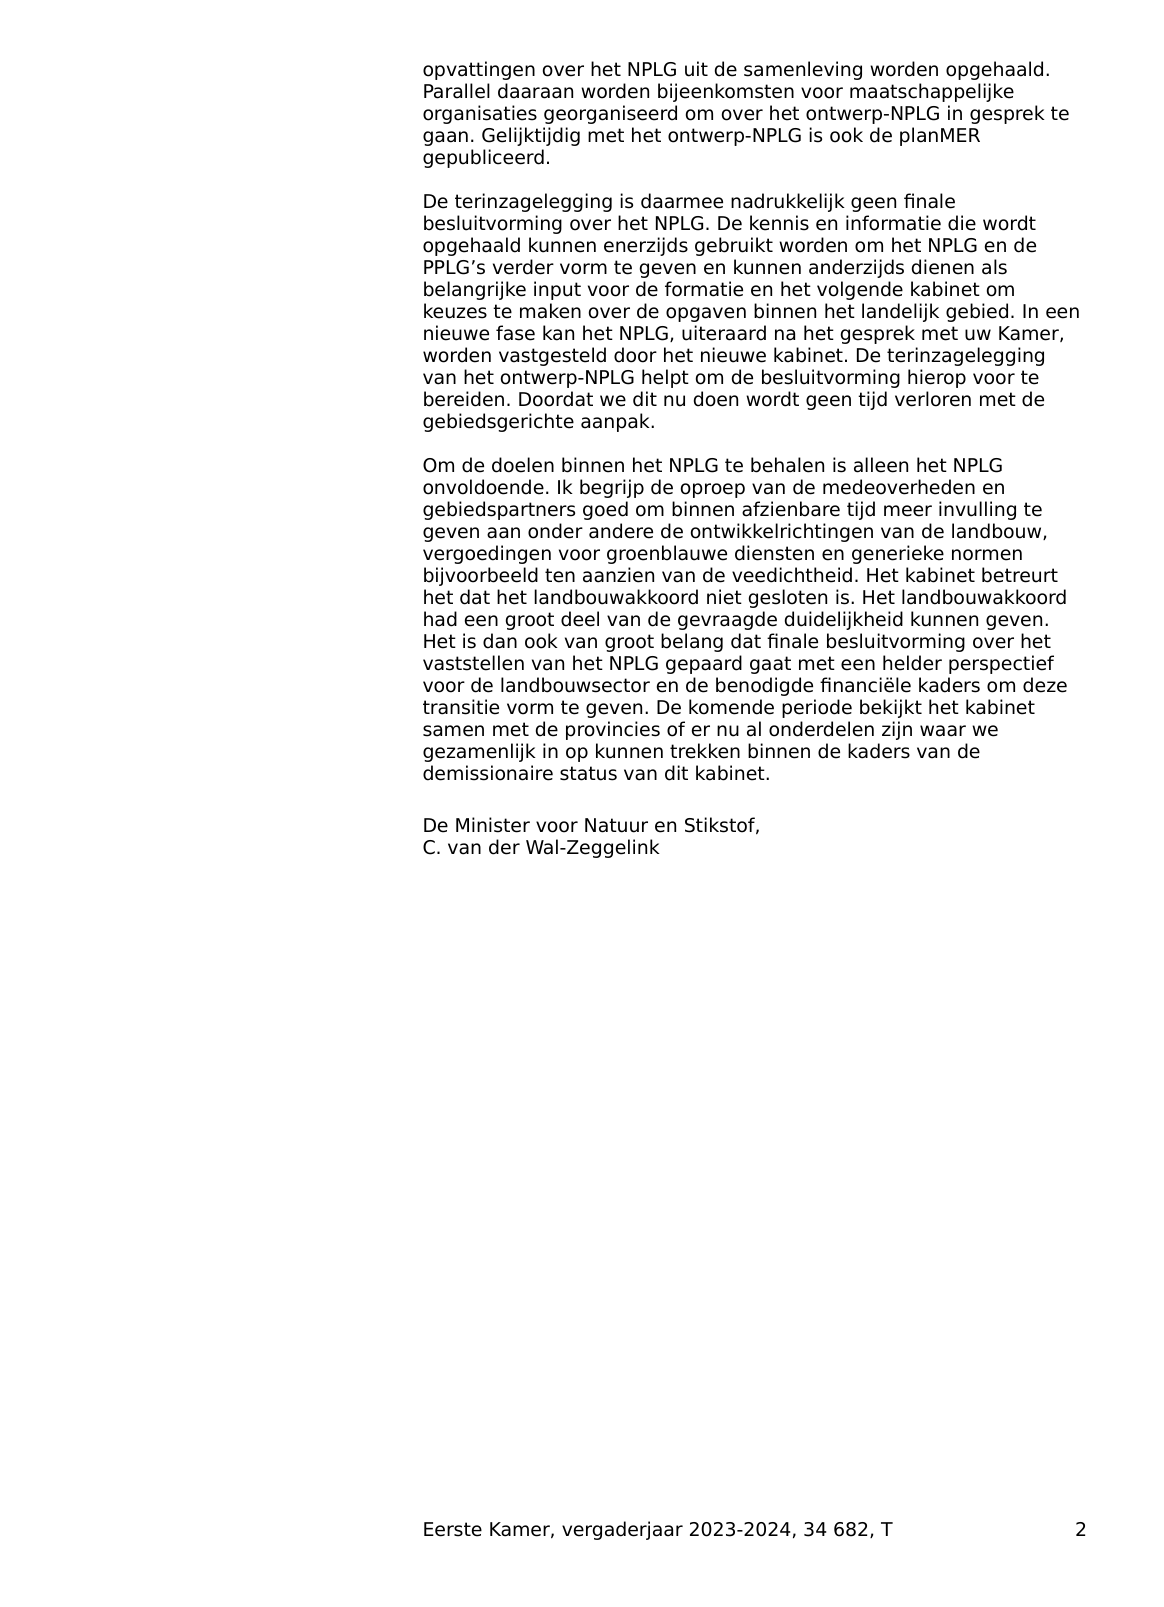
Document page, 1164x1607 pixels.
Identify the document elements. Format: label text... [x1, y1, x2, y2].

text Om de doelen binnen het NPLG te behalen is alleen het NPLG onvoldoende. Ik begrijp de oproep van de medeoverheden en gebiedspartners goed om binnen afzienbare tijd meer invulling te geven aan onder andere de ontwikkelrichtingen van de landbouw, vergoedingen voor groenblauwe diensten en generieke normen bijvoorbeeld ten aanzien van de veedichtheid. Het kabinet betreurt het dat het landbouwakkoord niet gesloten is. Het landbouwakkoord had een groot deel van de gevraagde duidelijkheid kunnen geven. Het is dan ook van groot belang dat finale besluitvorming over het vaststellen van het NPLG gepaard gaat met een helder perspectief voor de landbouwsector en de benodigde financiële kaders om deze transitie vorm te geven. De komende periode bekijkt het kabinet samen met de provincies of er nu al onderdelen zijn waar we gezamenlijk in op kunnen trekken binnen de kaders van de demissionaire status van dit kabinet. [422, 455, 1087, 785]
text De terinzagelegging is daarmee nadrukkelijk geen finale besluitvorming over het NPLG. De kennis en informatie die wordt opgehaald kunnen enerzijds gebruikt worden om het NPLG en de PPLG’s verder vorm te geven en kunnen anderzijds dienen als belangrijke input voor de formatie en het volgende kabinet om keuzes te maken over de opgaven binnen het landelijk gebied. In een nieuwe fase kan het NPLG, uiteraard na het gesprek met uw Kamer, worden vastgesteld door het nieuwe kabinet. De terinzagelegging van het ontwerp-NPLG helpt om de besluitvorming hierop voor te bereiden. Doordat we dit nu doen wordt geen tijd verloren met de gebiedsgerichte aanpak. [422, 191, 1087, 433]
text De Minister voor Natuur en Stikstof, C. van der Wal-Zeggelink [422, 815, 1087, 859]
text opvattingen over het NPLG uit de samenleving worden opgehaald. Parallel daaraan worden bijeenkomsten voor maatschappelijke organisaties georganiseerd om over het ontwerp-NPLG in gesprek te gaan. Gelijktijdig met het ontwerp-NPLG is ook de planMER gepubliceerd. [422, 59, 1087, 169]
